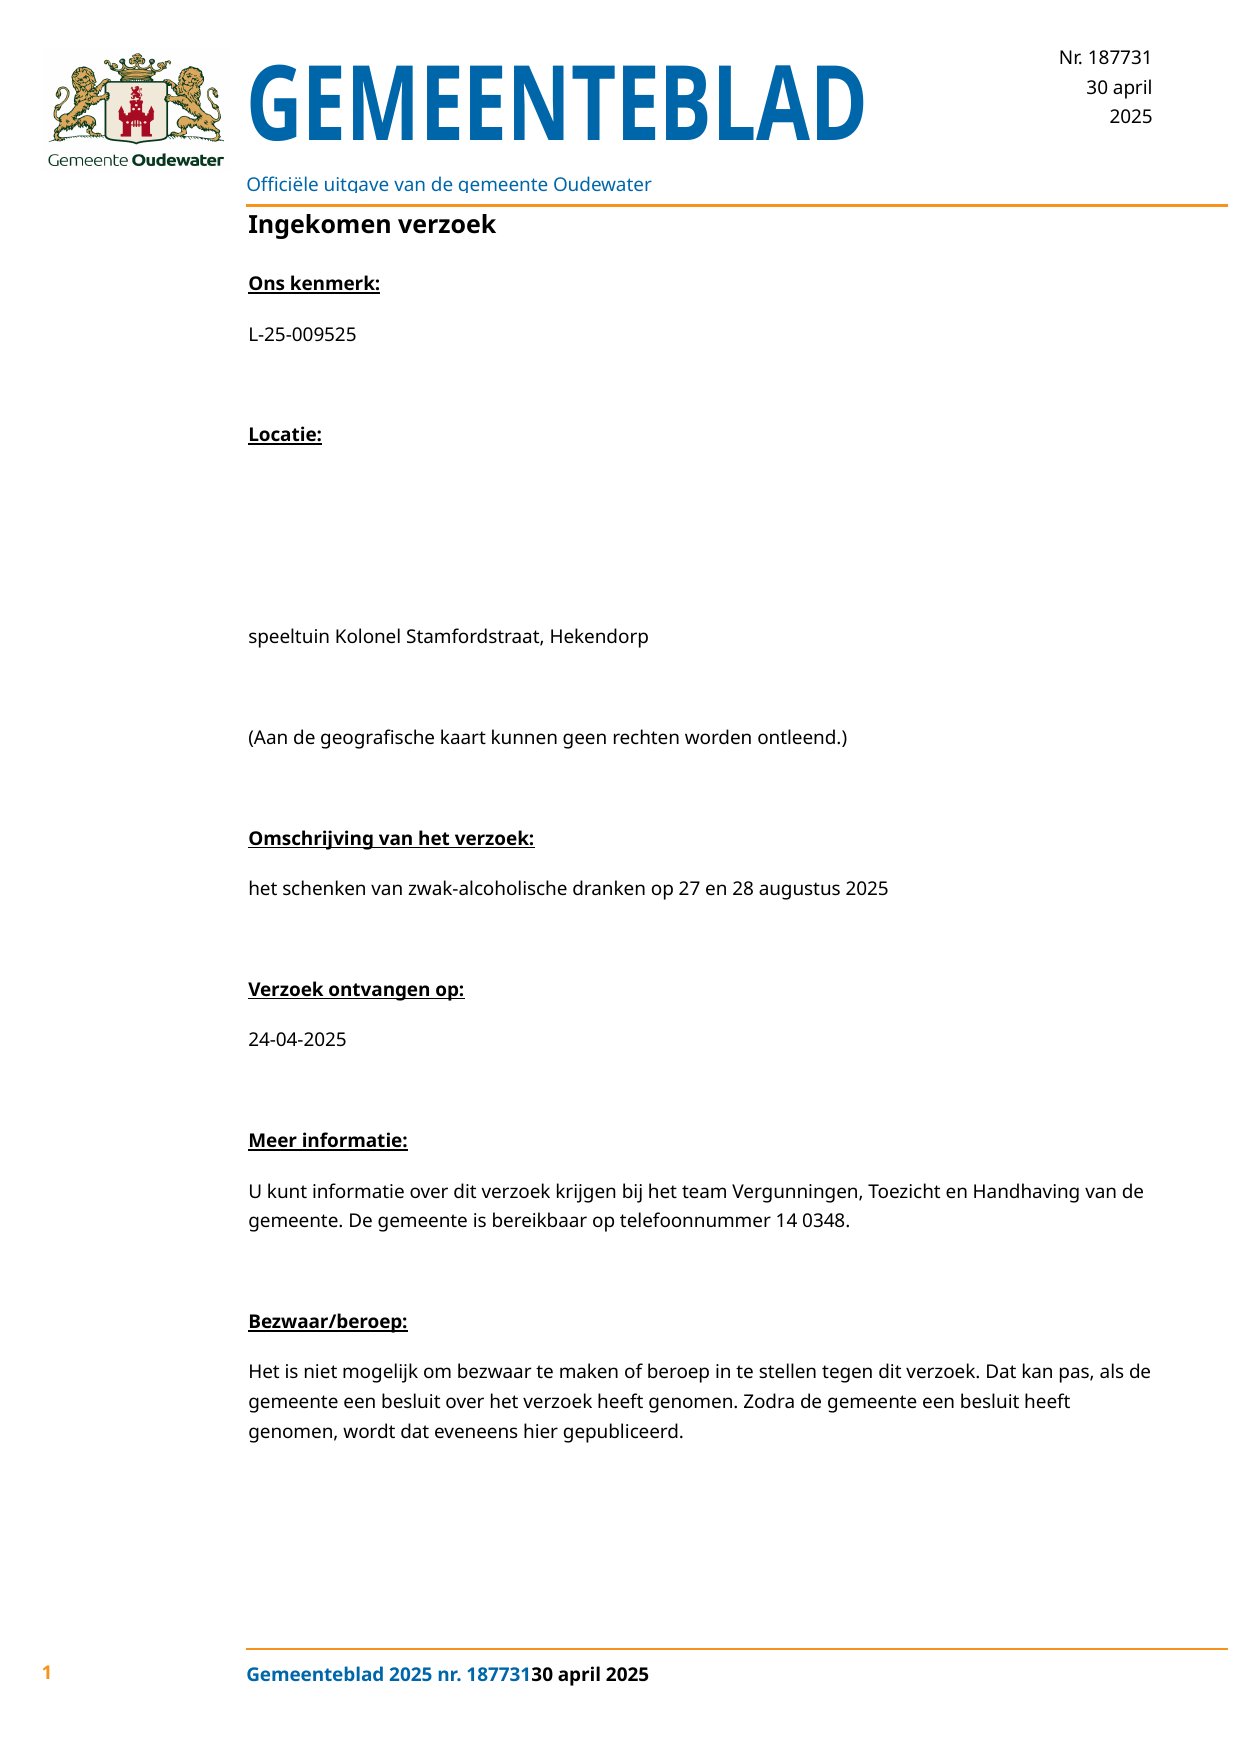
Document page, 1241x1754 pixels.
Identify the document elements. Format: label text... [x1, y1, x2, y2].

text Locatie: [248, 422, 1152, 447]
text U kunt informatie over dit verzoek krijgen bij het team Vergunningen, Toezicht en Handhaving van de gemeente. De gemeente is bereikbaar op telefoonnummer 14 0348. [248, 1178, 1152, 1233]
text het schenken van zwak-alcoholische dranken op 27 en 28 augustus 2025 [248, 875, 1152, 901]
text Meer informatie: [248, 1127, 1152, 1153]
text 24-04-2025 [248, 1027, 1152, 1052]
text L-25-009525 [248, 321, 1152, 346]
text Ons kenmerk: [248, 270, 1152, 296]
text speeltuin Kolonel Stamfordstraat, Hekendorp [248, 623, 1152, 649]
picture [41, 47, 231, 172]
text (Aan de geografische kaart kunnen geen rechten worden ontleend.) [248, 724, 1152, 750]
text Verzoek ontvangen op: [248, 976, 1152, 1002]
text Omschrijving van het verzoek: [248, 825, 1152, 851]
text Het is niet mogelijk om bezwaar te maken of beroep in te stellen tegen dit verzoek. Dat kan pas, als de gemeente een besluit over het verzoek heeft genomen. Zodra de gemeente een besluit heeft genomen, wordt dat eveneens hier gepubliceerd. [248, 1359, 1152, 1443]
text Ingekomen verzoek [248, 207, 1152, 241]
text Bezwaar/beroep: [248, 1308, 1152, 1334]
